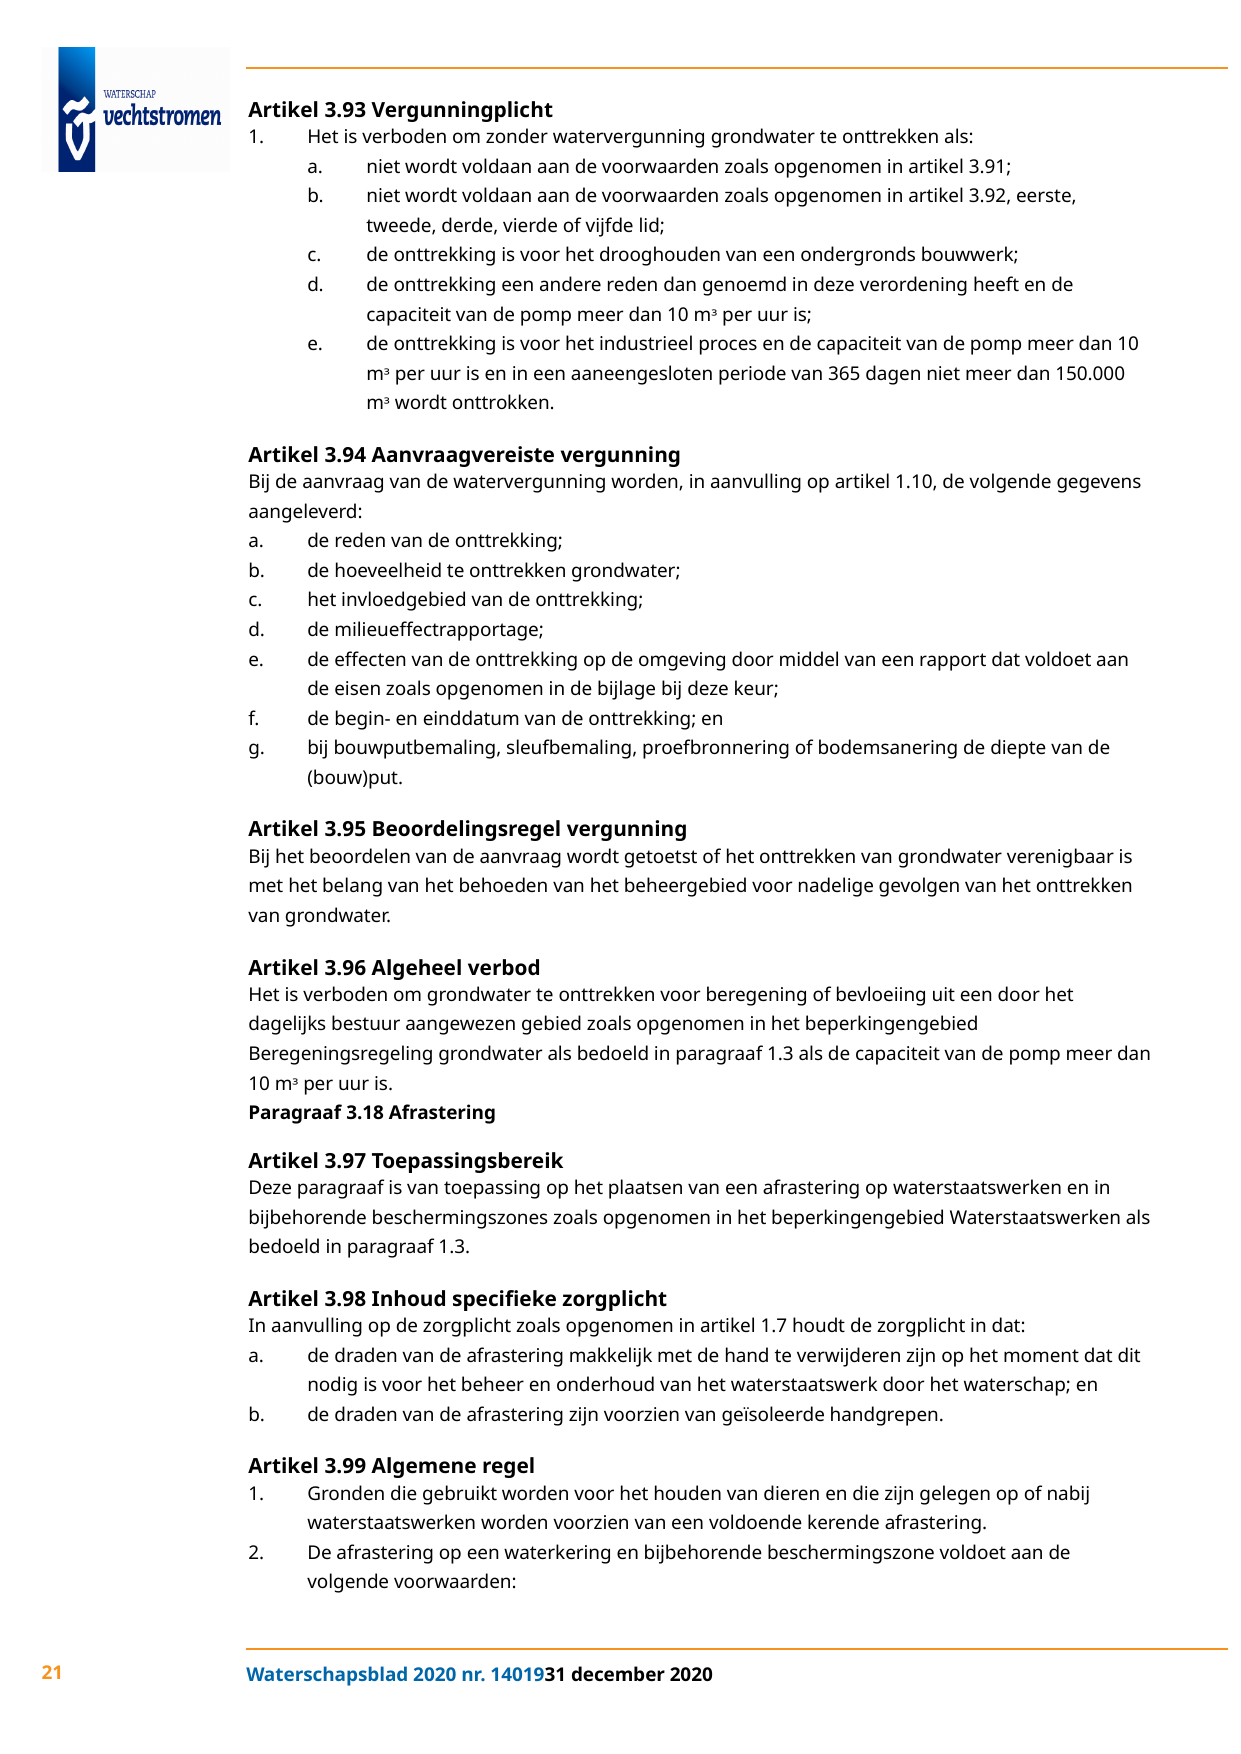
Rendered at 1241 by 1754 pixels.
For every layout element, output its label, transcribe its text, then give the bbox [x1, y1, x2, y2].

text Het is verboden om grondwater te onttrekken voor beregening of bevloeiing uit een door het dagelijks bestuur aangewezen gebied zoals opgenomen in het beperkingengebied Beregeningsregeling grondwater als bedoeld in paragraaf 1.3 als de capaciteit van de pomp meer dan 10 mᶟ per uur is. [248, 981, 1152, 1096]
picture [41, 47, 231, 172]
list niet wordt voldaan aan de voorwaarden zoals opgenomen in artikel 3.92, eerste, tweede, derde, vierde of vijfde lid; [307, 182, 1152, 238]
list de reden van de onttrekking; [248, 527, 1152, 553]
text Artikel 3.97 Toepassingsbereik [248, 1146, 1152, 1174]
text Bij het beoordelen van de aanvraag wordt getoetst of het onttrekken van grondwater verenigbaar is met het belang van het behoeden van het beheergebied voor nadelige gevolgen van het onttrekken van grondwater. [248, 843, 1152, 928]
list de hoeveelheid te onttrekken grondwater; [248, 557, 1152, 583]
text Artikel 3.95 Beoordelingsregel vergunning [248, 814, 1152, 843]
text Artikel 3.93 Vergunningplicht [248, 95, 1152, 123]
text In aanvulling op de zorgplicht zoals opgenomen in artikel 1.7 houdt de zorgplicht in dat: [248, 1312, 1152, 1338]
list de onttrekking een andere reden dan genoemd in deze verordening heeft en de capaciteit van de pomp meer dan 10 mᶟ per uur is; [307, 271, 1152, 326]
list Het is verboden om zonder watervergunning grondwater te onttrekken als: [248, 123, 1152, 149]
list Gronden die gebruikt worden voor het houden van dieren en die zijn gelegen op of nabij waterstaatswerken worden voorzien van een voldoende kerende afrastering. [248, 1480, 1152, 1535]
text Bij de aanvraag van de watervergunning worden, in aanvulling op artikel 1.10, de volgende gegevens aangeleverd: [248, 468, 1152, 524]
text Artikel 3.94 Aanvraagvereiste vergunning [248, 440, 1152, 468]
list de effecten van de onttrekking op de omgeving door middel van een rapport dat voldoet aan de eisen zoals opgenomen in de bijlage bij deze keur; [248, 646, 1152, 701]
list de begin- en einddatum van de onttrekking; en [248, 705, 1152, 731]
text Paragraaf 3.18 Afrastering [248, 1099, 1152, 1125]
list de onttrekking is voor het industrieel proces en de capaciteit van de pomp meer dan 10 mᶟ per uur is en in een aaneengesloten periode van 365 dagen niet meer dan 150.000 mᶟ wordt onttrokken. [307, 330, 1152, 415]
text Artikel 3.96 Algeheel verbod [248, 953, 1152, 981]
list de onttrekking is voor het drooghouden van een ondergronds bouwwerk; [307, 242, 1152, 267]
list De afrastering op een waterkering en bijbehorende beschermingszone voldoet aan de volgende voorwaarden: [248, 1539, 1152, 1594]
list niet wordt voldaan aan de voorwaarden zoals opgenomen in artikel 3.91; [307, 153, 1152, 178]
list bij bouwputbemaling, sleufbemaling, proefbronnering of bodemsanering de diepte van de (bouw)put. [248, 734, 1152, 790]
text Artikel 3.99 Algemene regel [248, 1452, 1152, 1480]
list de draden van de afrastering zijn voorzien van geïsoleerde handgrepen. [248, 1401, 1152, 1427]
text Artikel 3.98 Inhoud specifieke zorgplicht [248, 1284, 1152, 1312]
list de milieueffectrapportage; [248, 616, 1152, 642]
text Deze paragraaf is van toepassing op het plaatsen van een afrastering op waterstaatswerken en in bijbehorende beschermingszones zoals opgenomen in het beperkingengebied Waterstaatswerken als bedoeld in paragraaf 1.3. [248, 1174, 1152, 1259]
list het invloedgebied van de onttrekking; [248, 587, 1152, 612]
list de draden van de afrastering makkelijk met de hand te verwijderen zijn op het moment dat dit nodig is voor het beheer en onderhoud van het waterstaatswerk door het waterschap; en [248, 1342, 1152, 1397]
